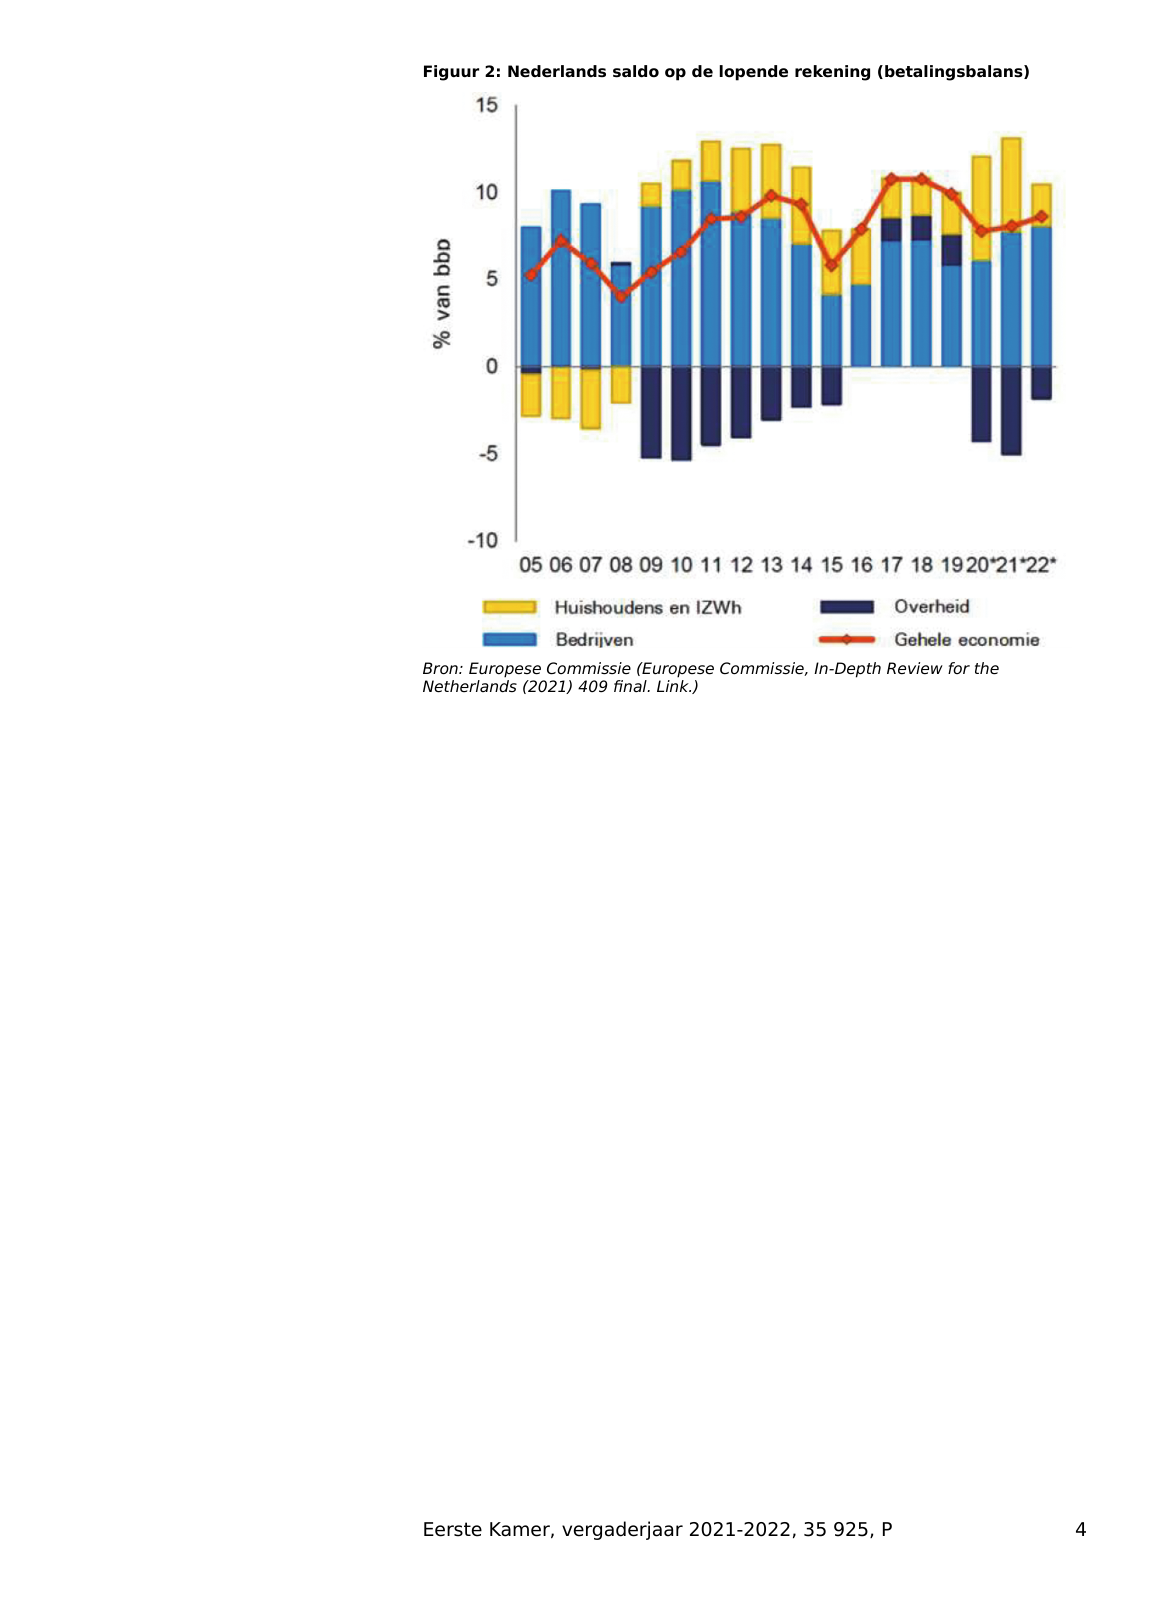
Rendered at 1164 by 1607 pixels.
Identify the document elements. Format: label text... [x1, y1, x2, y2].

text Figuur 2: Nederlands saldo op de lopende rekening (betalingsbalans) [422, 63, 1072, 81]
picture [422, 92, 1072, 648]
text Bron: Europese Commissie (Europese Commissie, In-Depth Review for the Netherlands (2021) 409 final. Link.) [422, 660, 1072, 696]
